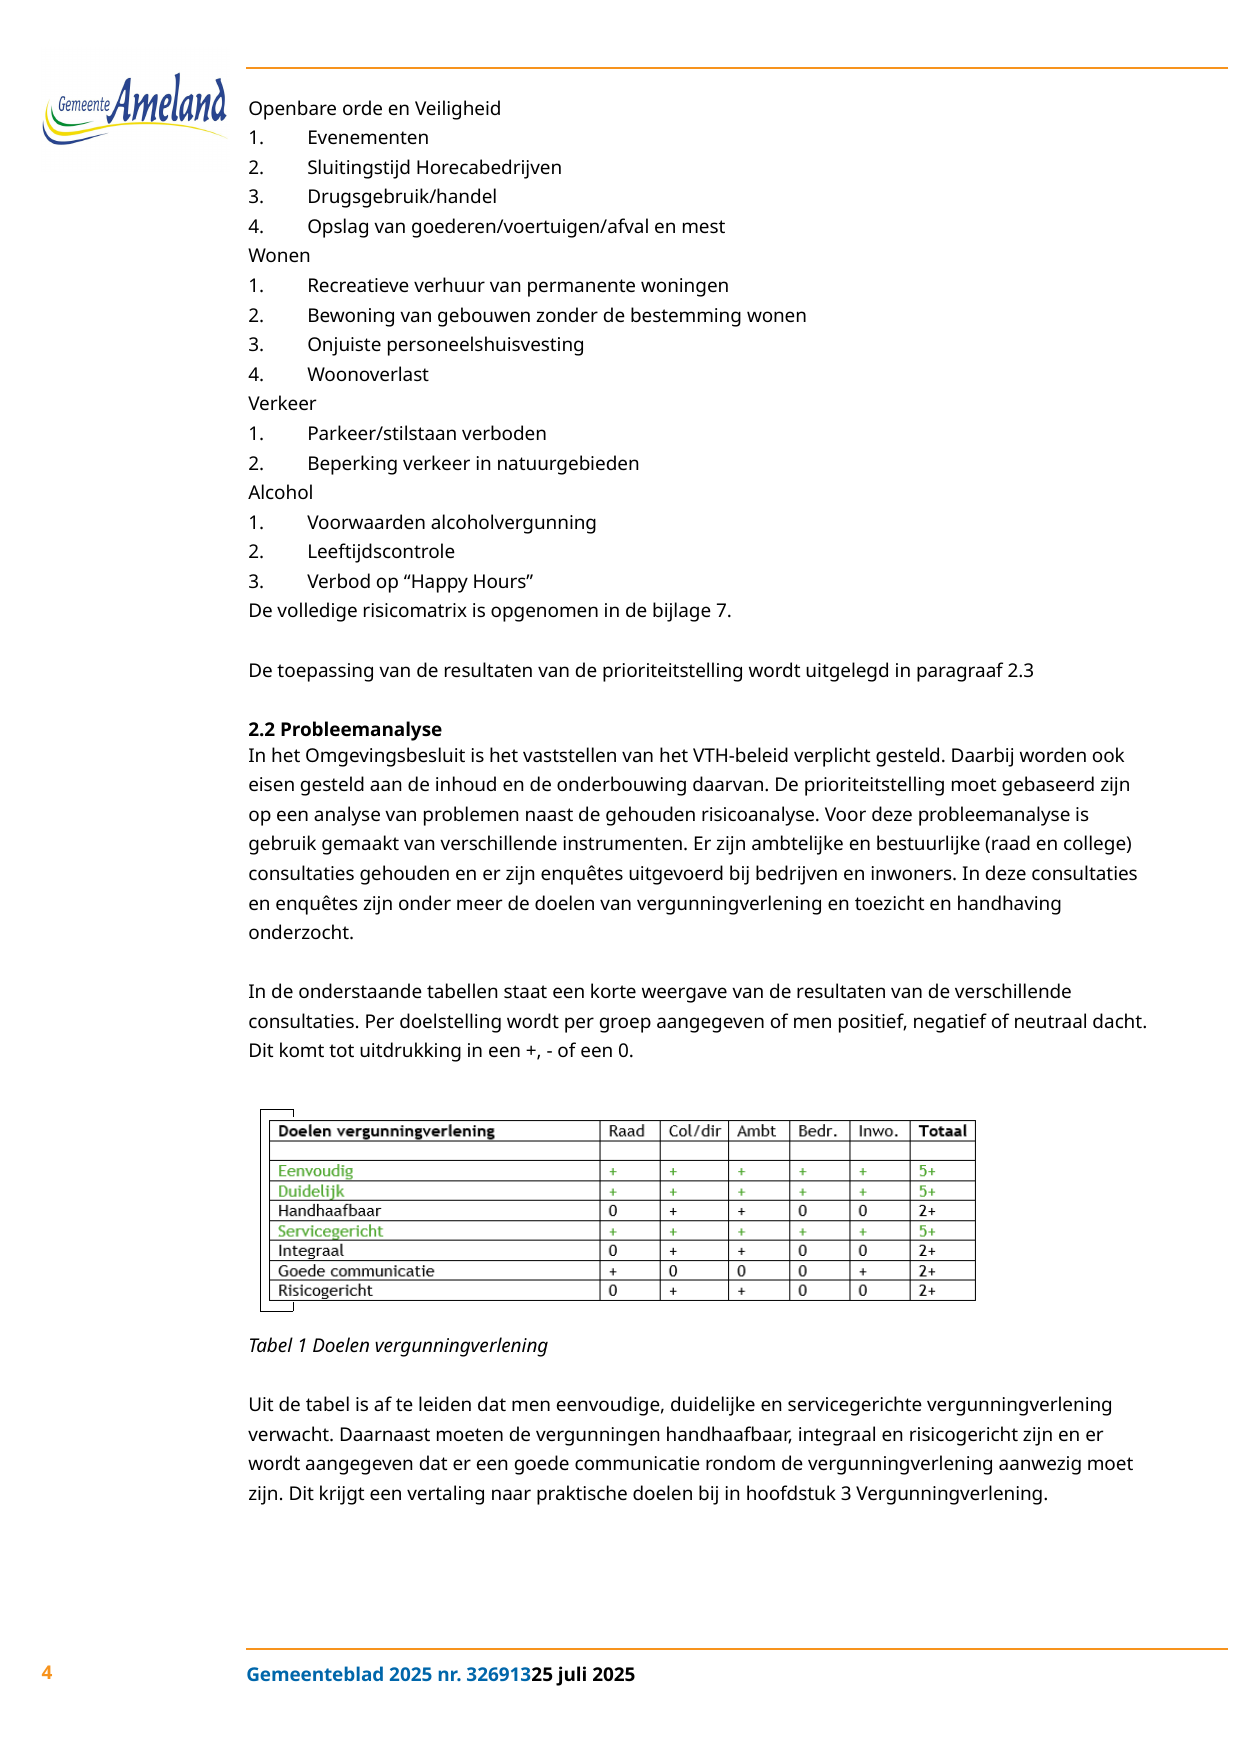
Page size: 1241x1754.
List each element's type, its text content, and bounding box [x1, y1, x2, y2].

text Tabel 1 Doelen vergunningverlening [248, 1332, 1152, 1358]
list Voorwaarden alcoholvergunning [248, 509, 1152, 535]
picture [268, 1117, 978, 1302]
text Openbare orde en Veiligheid [248, 95, 1152, 121]
text Alcohol [248, 479, 1152, 505]
list Beperking verkeer in natuurgebieden [248, 450, 1152, 476]
text Wonen [248, 243, 1152, 268]
list Recreatieve verhuur van permanente woningen [248, 272, 1152, 298]
text Uit de tabel is af te leiden dat men eenvoudige, duidelijke en servicegerichte vergunningverlening verwacht. Daarnaast moeten de vergunningen handhaafbaar, integraal en risicogericht zijn en er wordt aangegeven dat er een goede communicatie rondom de vergunningverlening aanwezig moet zijn. Dit krijgt een vertaling naar praktische doelen bij in hoofdstuk 3 Vergunningverlening. [248, 1391, 1152, 1506]
list Bewoning van gebouwen zonder de bestemming wonen [248, 302, 1152, 328]
list Woonoverlast [248, 361, 1152, 387]
list Leeftijdscontrole [248, 538, 1152, 564]
picture [41, 47, 231, 172]
list Opslag van goederen/voertuigen/afval en mest [248, 213, 1152, 239]
text Verkeer [248, 391, 1152, 416]
list Parkeer/stilstaan verboden [248, 420, 1152, 446]
list Onjuiste personeelshuisvesting [248, 331, 1152, 357]
list Drugsgebruik/handel [248, 183, 1152, 209]
text In de onderstaande tabellen staat een korte weergave van de resultaten van de verschillende consultaties. Per doelstelling wordt per groep aangegeven of men positief, negatief of neutraal dacht. Dit komt tot uitdrukking in een +, - of een 0. [248, 978, 1152, 1063]
text De volledige risicomatrix is opgenomen in de bijlage 7. [248, 598, 1152, 623]
text In het Omgevingsbesluit is het vaststellen van het VTH-beleid verplicht gesteld. Daarbij worden ook eisen gesteld aan de inhoud en de onderbouwing daarvan. De prioriteitstelling moet gebaseerd zijn op een analyse van problemen naast de gehouden risicoanalyse. Voor deze probleemanalyse is gebruik gemaakt van verschillende instrumenten. Er zijn ambtelijke en bestuurlijke (raad en college) consultaties gehouden en er zijn enquêtes uitgevoerd bij bedrijven en inwoners. In deze consultaties en enquêtes zijn onder meer de doelen van vergunningverlening en toezicht en handhaving onderzocht. [248, 742, 1152, 945]
text 2.2 Probleemanalyse [248, 716, 1152, 742]
text De toepassing van de resultaten van de prioriteitstelling wordt uitgelegd in paragraaf 2.3 [248, 657, 1152, 683]
list Evenementen [248, 124, 1152, 150]
list Sluitingstijd Horecabedrijven [248, 154, 1152, 180]
list Verbod op “Happy Hours” [248, 568, 1152, 594]
